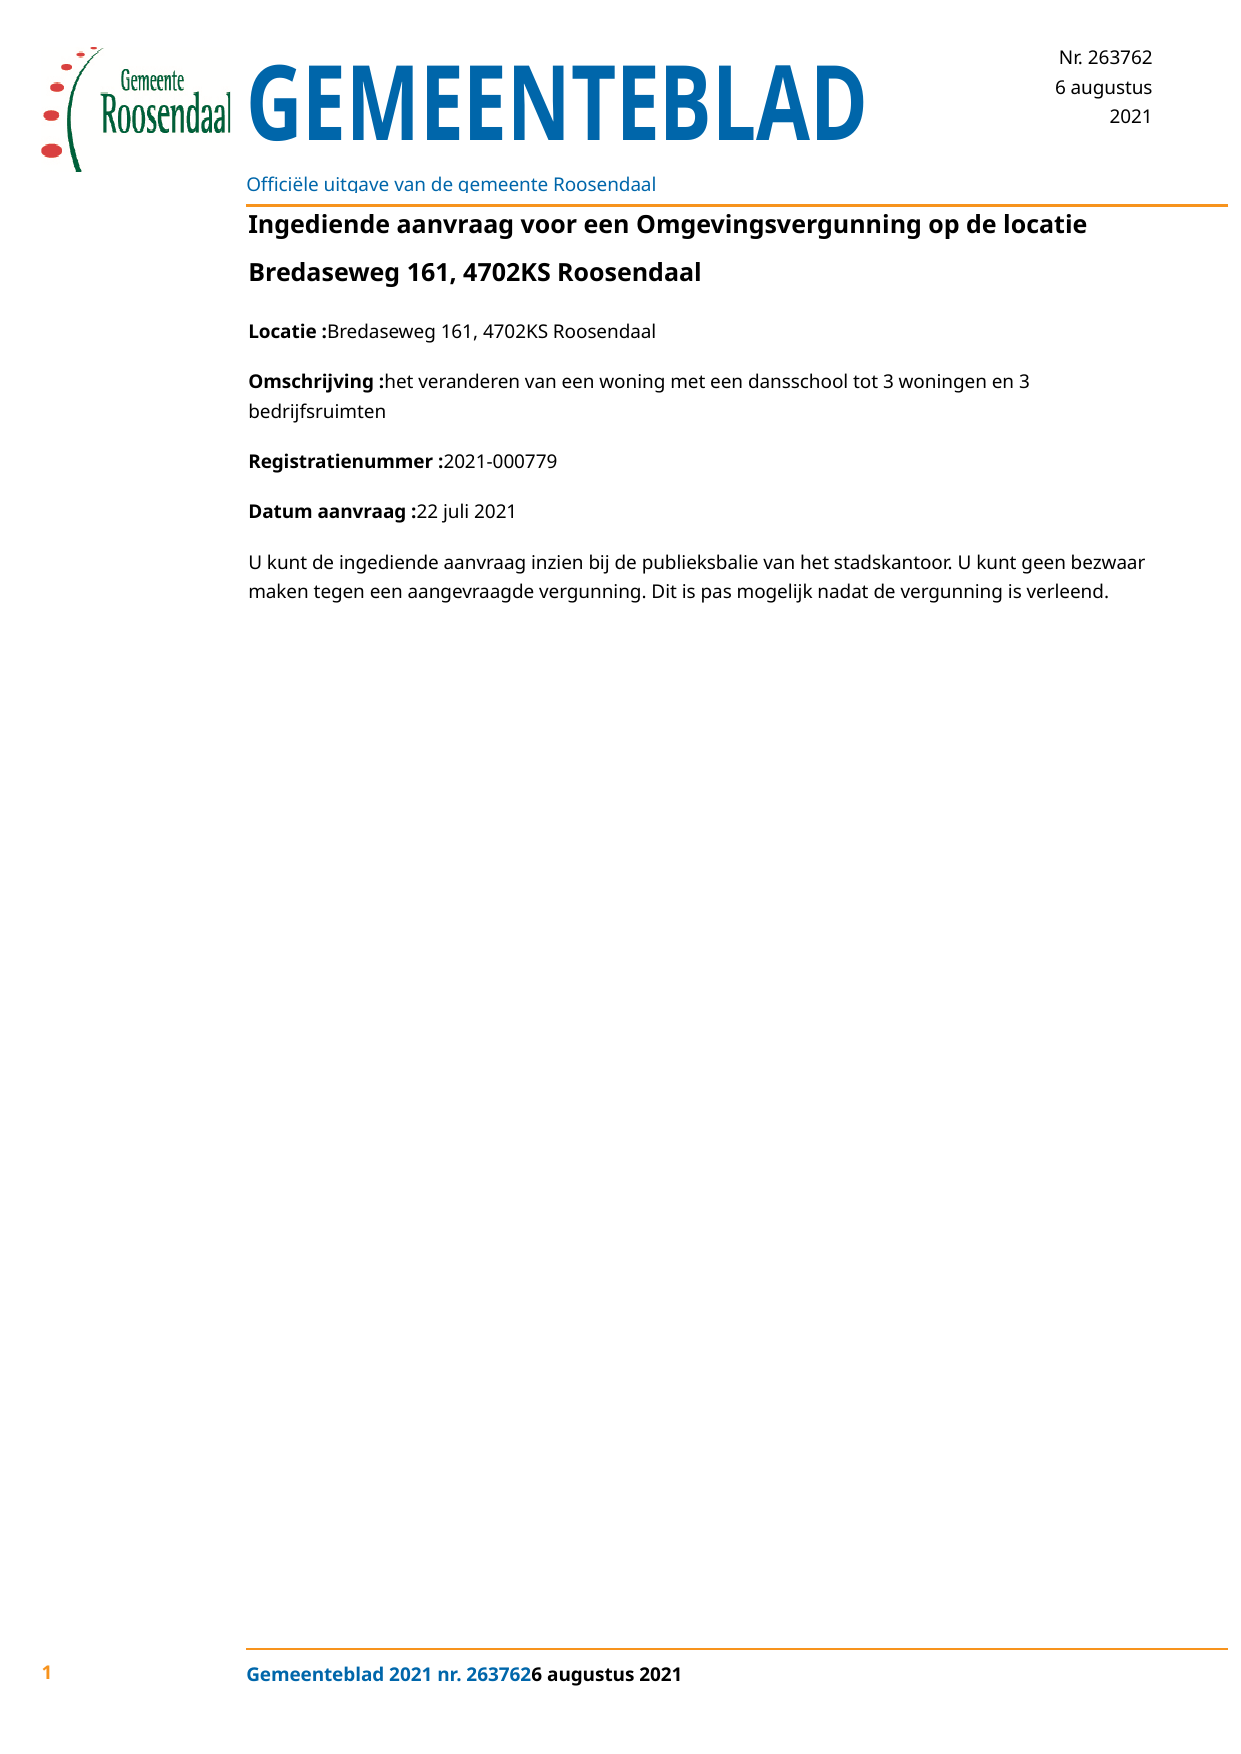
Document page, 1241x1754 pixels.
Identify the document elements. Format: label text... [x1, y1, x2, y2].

text Datum aanvraag :22 juli 2021 [248, 499, 1152, 524]
picture [41, 47, 231, 172]
text Omschrijving :het veranderen van een woning met een dansschool tot 3 woningen en 3 bedrijfsruimten [248, 368, 1152, 424]
text Ingediende aanvraag voor een Omgevingsvergunning op de locatie Bredaseweg 161, 4702KS Roosendaal [248, 207, 1152, 288]
text U kunt de ingediende aanvraag inzien bij de publieksbalie van het stadskantoor. U kunt geen bezwaar maken tegen een aangevraagde vergunning. Dit is pas mogelijk nadat de vergunning is verleend. [248, 549, 1152, 604]
text Registratienummer :2021-000779 [248, 448, 1152, 474]
text Locatie :Bredaseweg 161, 4702KS Roosendaal [248, 318, 1152, 344]
